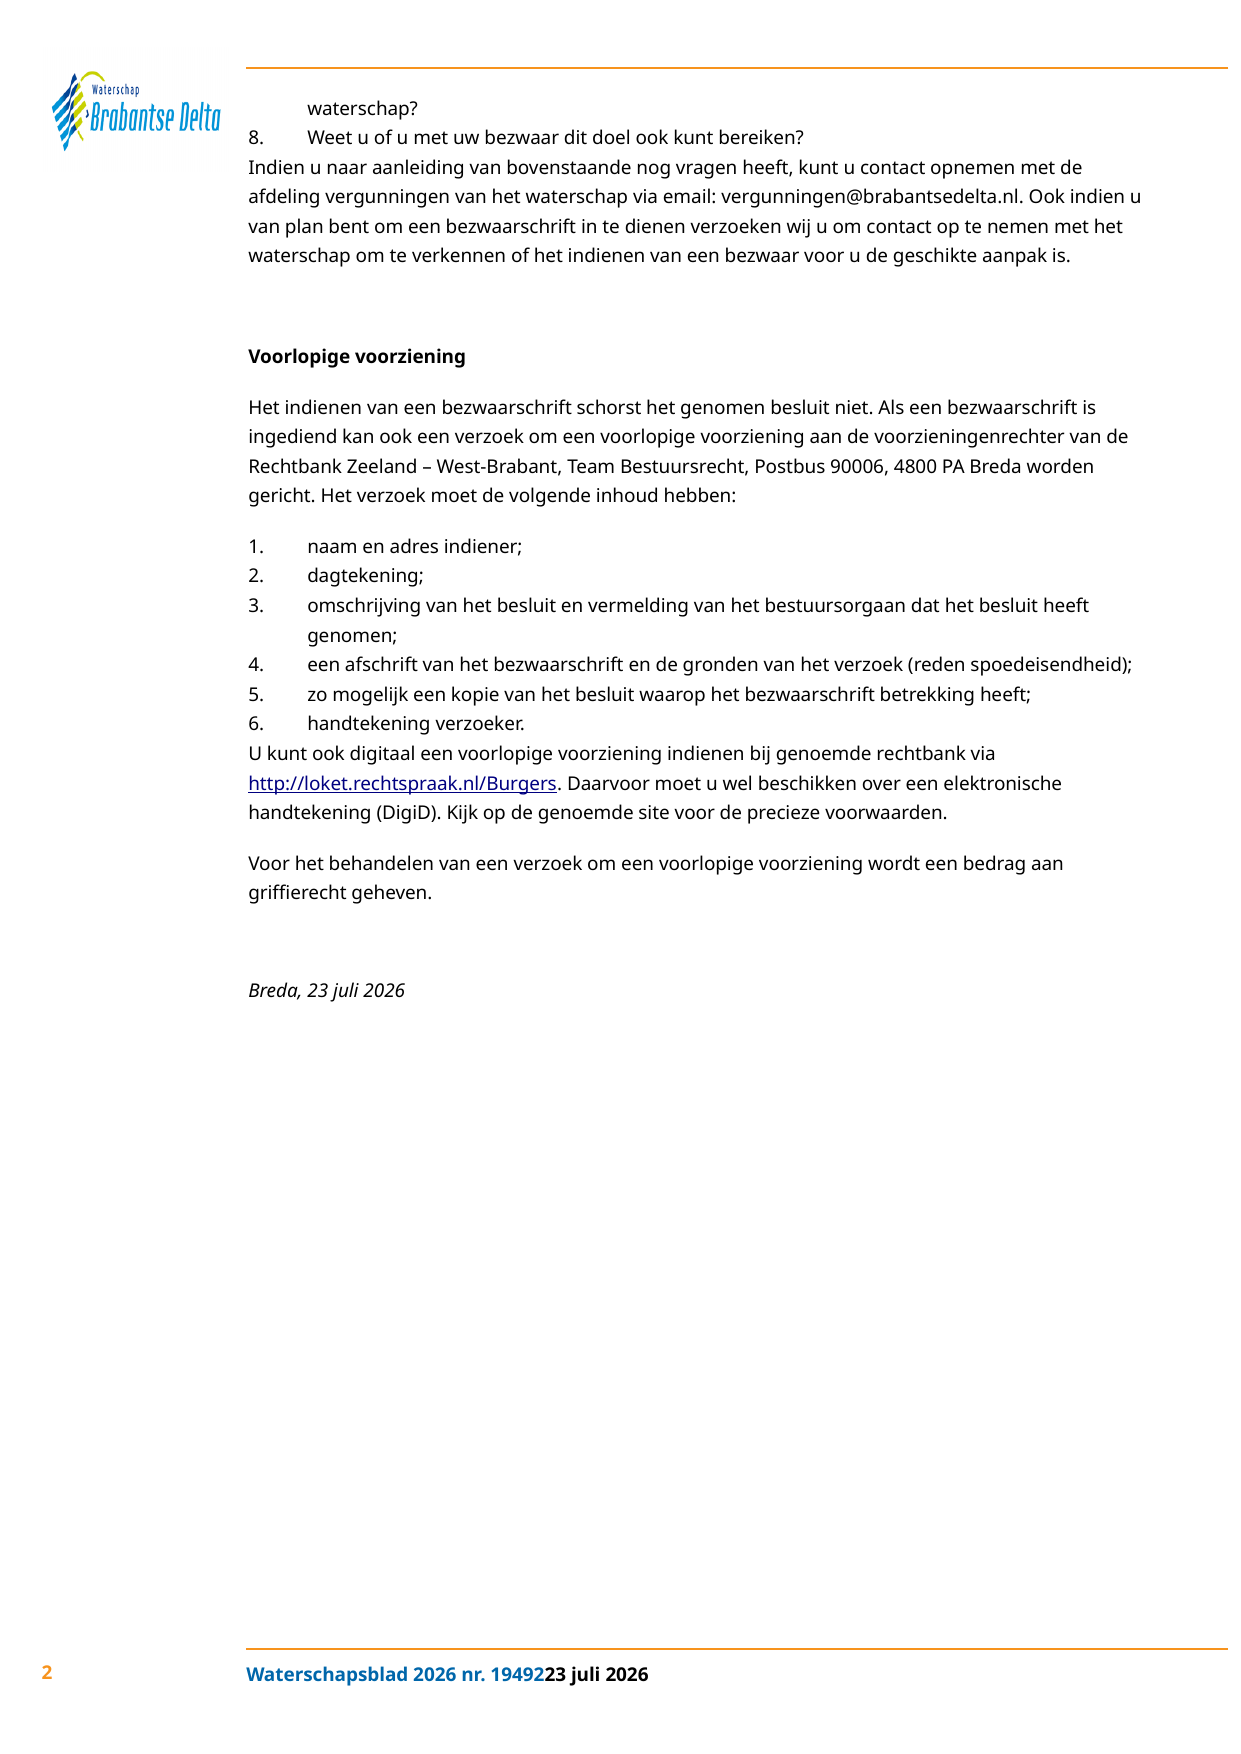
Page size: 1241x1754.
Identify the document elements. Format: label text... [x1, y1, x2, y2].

text Het indienen van een bezwaarschrift schorst het genomen besluit niet. Als een bezwaarschrift is ingediend kan ook een verzoek om een voorlopige voorziening aan de voorzieningenrechter van de Rechtbank Zeeland – West-Brabant, Team Bestuursrecht, Postbus 90006, 4800 PA Breda worden gericht. Het verzoek moet de volgende inhoud hebben: [248, 394, 1152, 508]
list waterschap? [248, 95, 1152, 121]
picture [41, 47, 231, 172]
text Voor het behandelen van een verzoek om een voorlopige voorziening wordt een bedrag aan griffierecht geheven. [248, 850, 1152, 905]
list Weet u of u met uw bezwaar dit doel ook kunt bereiken? [248, 124, 1152, 150]
list zo mogelijk een kopie van het besluit waarop het bezwaarschrift betrekking heeft; [248, 681, 1152, 707]
text Breda, 23 juli 2026 [248, 978, 1152, 1003]
list dagtekening; [248, 563, 1152, 588]
list naam en adres indiener; [248, 533, 1152, 559]
text U kunt ook digitaal een voorlopige voorziening indienen bij genoemde rechtbank via http://loket.rechtspraak.nl/Burgers. Daarvoor moet u wel beschikken over een elektronische handtekening (DigiD). Kijk op de genoemde site voor de precieze voorwaarden. [248, 740, 1152, 825]
text Voorlopige voorziening [248, 343, 1152, 369]
list omschrijving van het besluit en vermelding van het bestuursorgaan dat het besluit heeft genomen; [248, 592, 1152, 648]
list een afschrift van het bezwaarschrift en de gronden van het verzoek (reden spoedeisendheid); [248, 651, 1152, 677]
list handtekening verzoeker. [248, 711, 1152, 736]
text Indien u naar aanleiding van bovenstaande nog vragen heeft, kunt u contact opnemen met de afdeling vergunningen van het waterschap via email: vergunningen@brabantsedelta.nl. Ook indien u van plan bent om een bezwaarschrift in te dienen verzoeken wij u om contact op te nemen met het waterschap om te verkennen of het indienen van een bezwaar voor u de geschikte aanpak is. [248, 154, 1152, 268]
